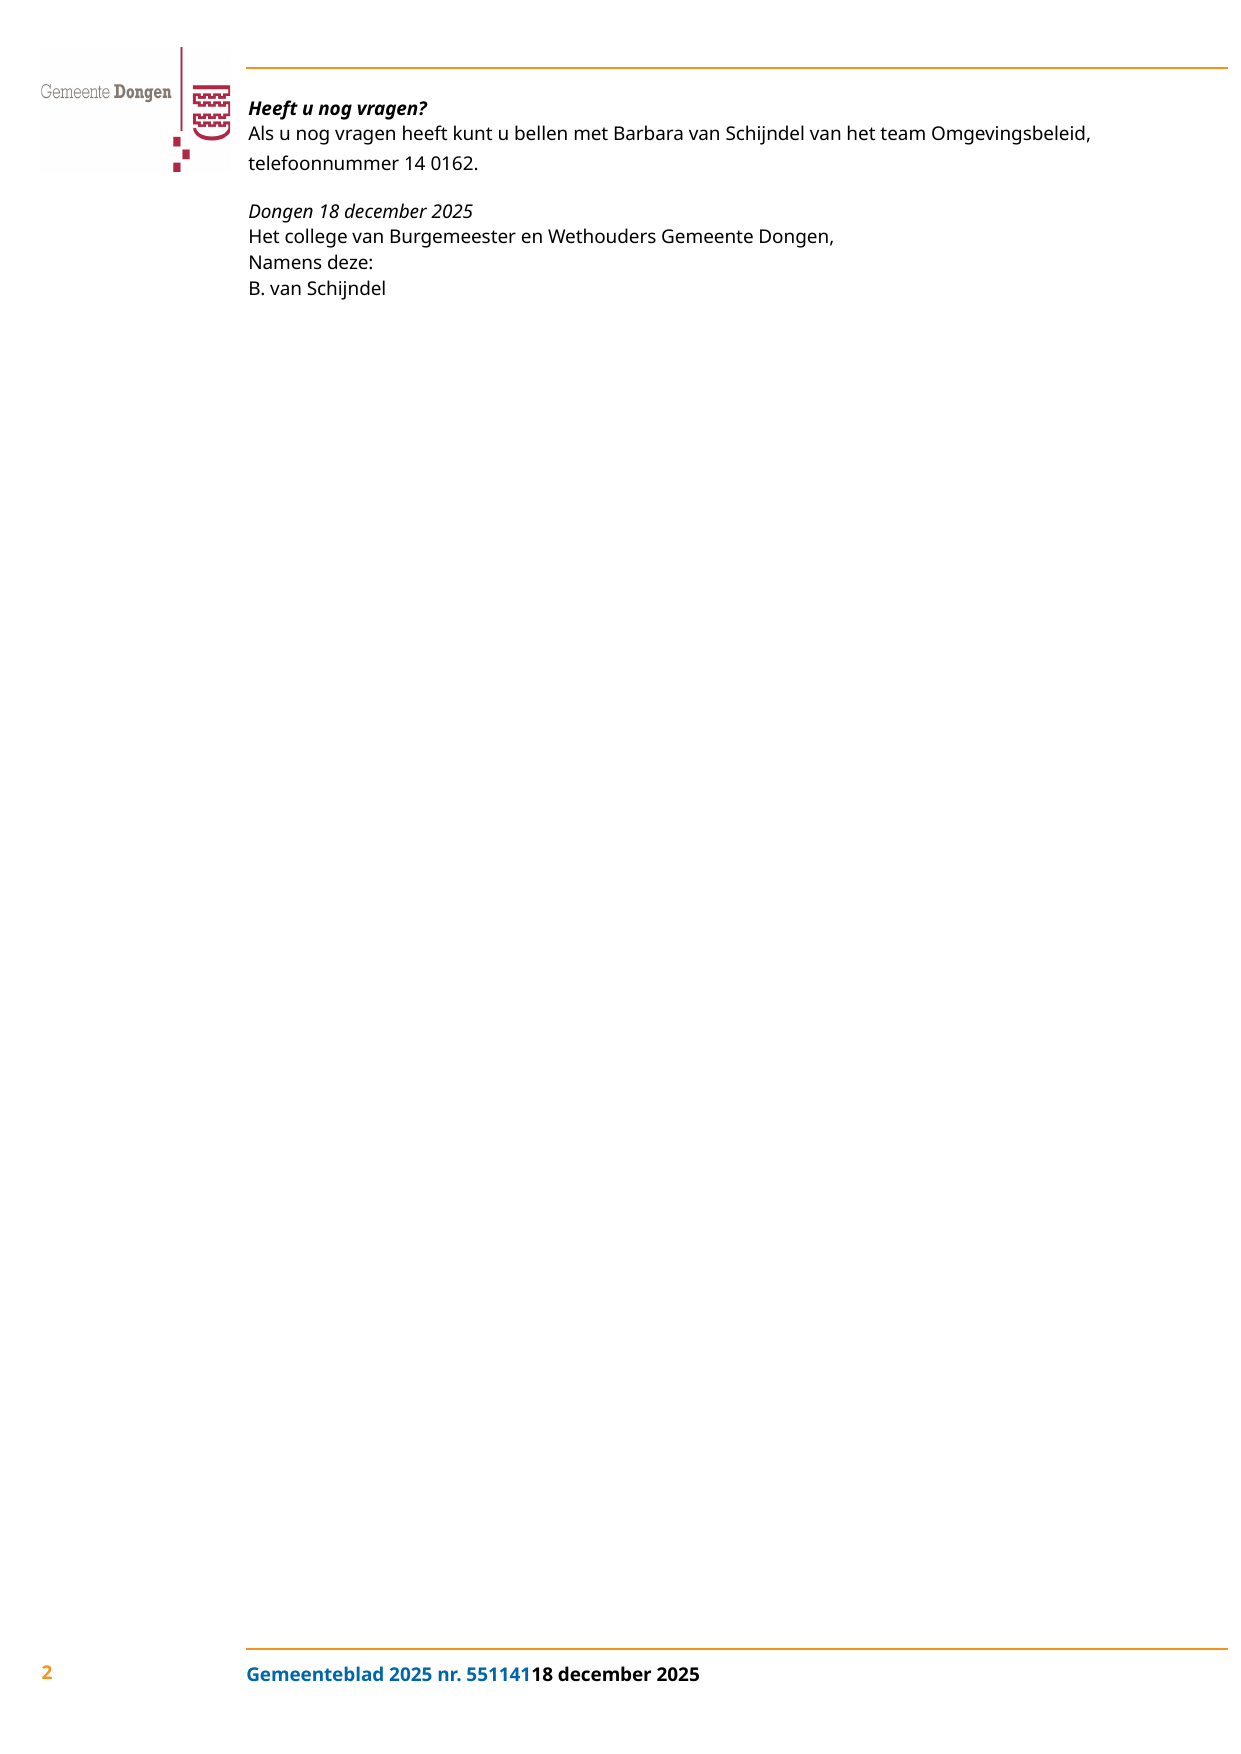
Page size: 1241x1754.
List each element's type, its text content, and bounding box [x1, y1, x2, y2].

text Als u nog vragen heeft kunt u bellen met Barbara van Schijndel van het team Omgevingsbeleid, telefoonnummer 14 0162. [248, 121, 1152, 176]
text Heeft u nog vragen? [248, 95, 1152, 121]
picture [41, 47, 231, 172]
text Dongen 18 december 2025 [248, 198, 1152, 224]
text Namens deze: [248, 249, 1152, 275]
text Het college van Burgemeester en Wethouders Gemeente Dongen, [248, 224, 1152, 249]
text B. van Schijndel [248, 275, 1152, 301]
